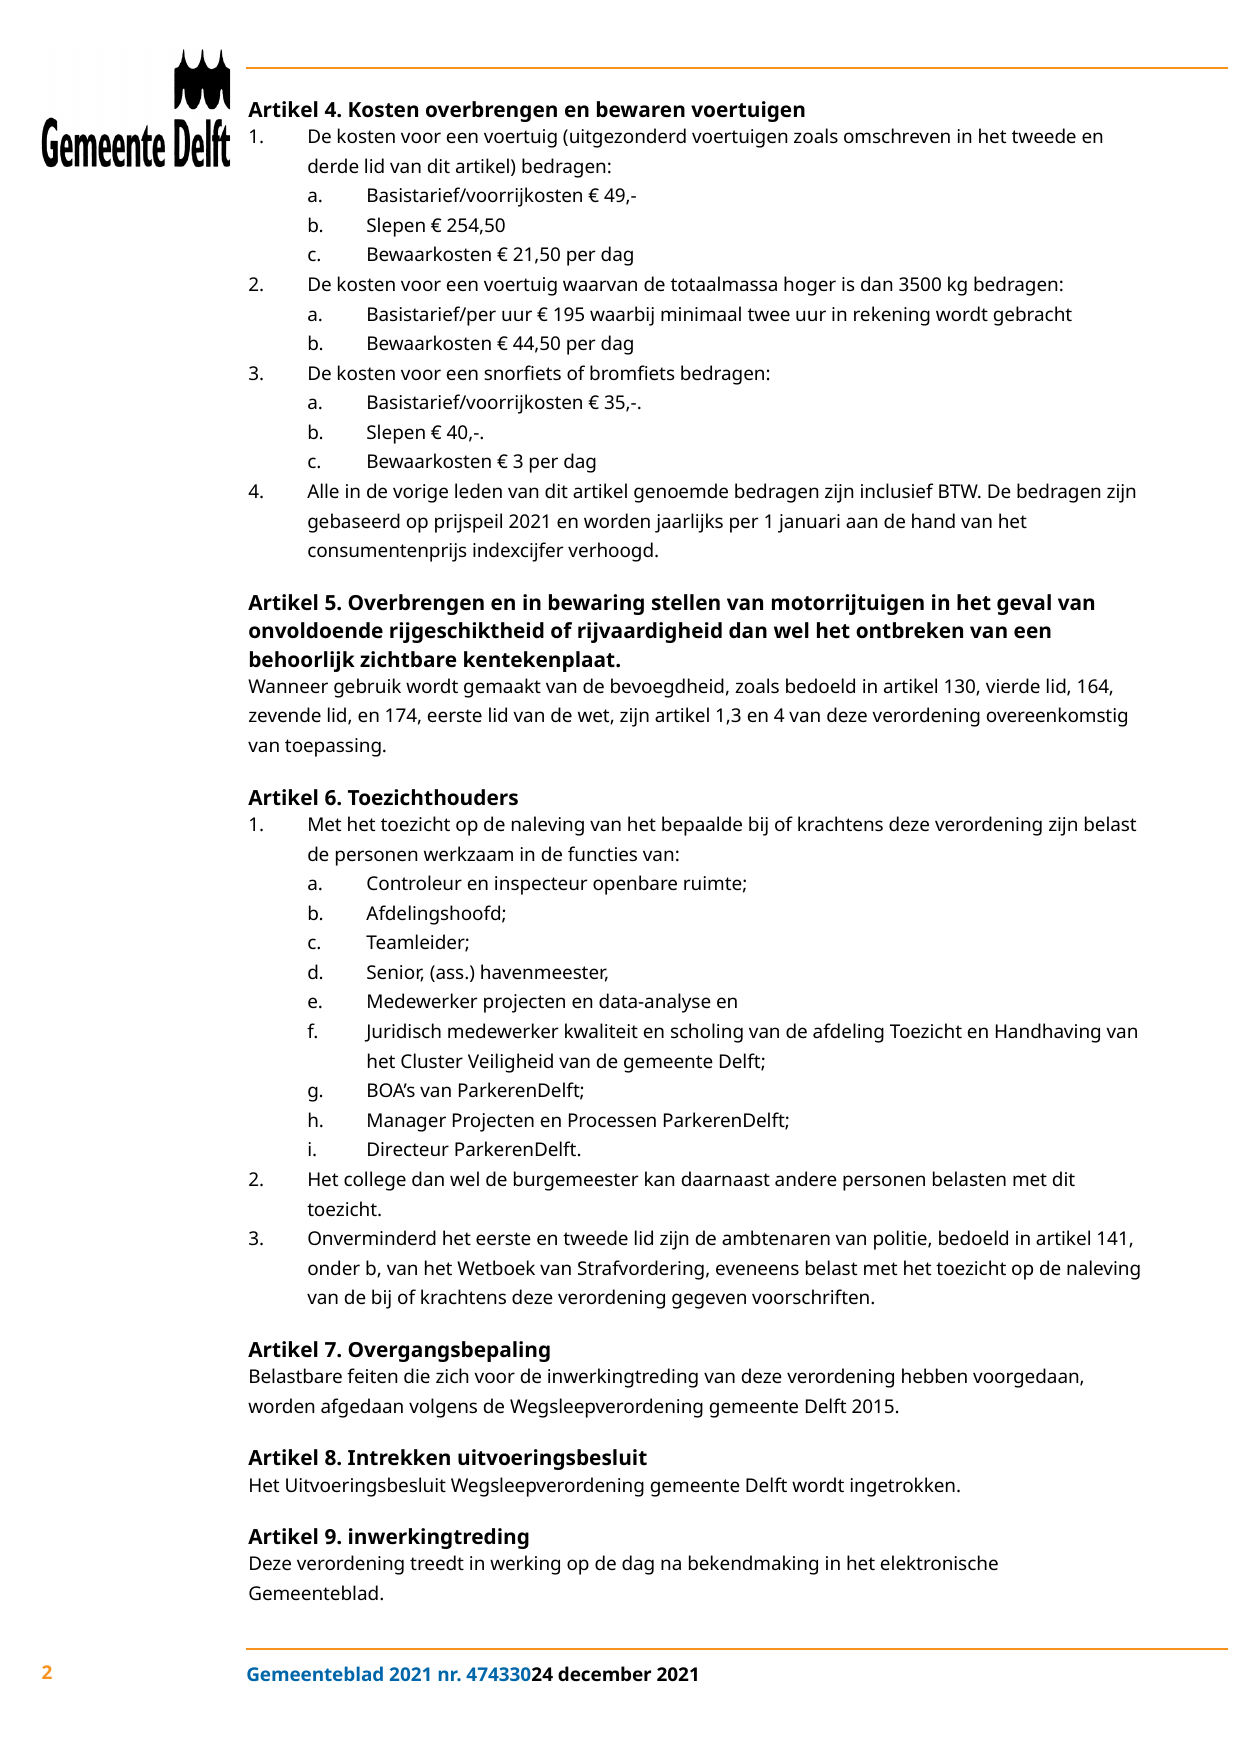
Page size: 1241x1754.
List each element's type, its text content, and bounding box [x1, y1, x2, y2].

list Slepen € 40,-. [307, 419, 1152, 445]
list De kosten voor een voertuig waarvan de totaalmassa hoger is dan 3500 kg bedragen: [248, 271, 1152, 297]
list Het college dan wel de burgemeester kan daarnaast andere personen belasten met dit toezicht. [248, 1166, 1152, 1221]
list Bewaarkosten € 21,50 per dag [307, 242, 1152, 267]
text Artikel 6. Toezichthouders [248, 783, 1152, 811]
list Met het toezicht op de naleving van het bepaalde bij of krachtens deze verordening zijn belast de personen werkzaam in de functies van: [248, 811, 1152, 866]
list Afdelingshoofd; [307, 900, 1152, 926]
list Directeur ParkerenDelft. [307, 1137, 1152, 1162]
text Artikel 8. Intrekken uitvoeringsbesluit [248, 1443, 1152, 1472]
list De kosten voor een snorfiets of bromfiets bedragen: [248, 360, 1152, 386]
list BOA’s van ParkerenDelft; [307, 1077, 1152, 1103]
text Artikel 7. Overgangsbepaling [248, 1335, 1152, 1363]
list Teamleider; [307, 929, 1152, 955]
list De kosten voor een voertuig (uitgezonderd voertuigen zoals omschreven in het tweede en derde lid van dit artikel) bedragen: [248, 123, 1152, 178]
list Senior, (ass.) havenmeester, [307, 959, 1152, 985]
text Wanneer gebruik wordt gemaakt van de bevoegdheid, zoals bedoeld in artikel 130, vierde lid, 164, zevende lid, en 174, eerste lid van de wet, zijn artikel 1,3 en 4 van deze verordening overeenkomstig van toepassing. [248, 673, 1152, 758]
list Slepen € 254,50 [307, 212, 1152, 238]
text Gemeenteblad. [248, 1580, 1152, 1606]
list Bewaarkosten € 3 per dag [307, 449, 1152, 474]
list Basistarief/voorrijkosten € 35,-. [307, 389, 1152, 415]
list Basistarief/voorrijkosten € 49,- [307, 182, 1152, 208]
text Artikel 4. Kosten overbrengen en bewaren voertuigen [248, 95, 1152, 123]
list Alle in de vorige leden van dit artikel genoemde bedragen zijn inclusief BTW. De bedragen zijn gebaseerd op prijspeil 2021 en worden jaarlijks per 1 januari aan de hand van het consumentenprijs indexcijfer verhoogd. [248, 478, 1152, 563]
text Artikel 5. Overbrengen en in bewaring stellen van motorrijtuigen in het geval van onvoldoende rijgeschiktheid of rijvaardigheid dan wel het ontbreken van een behoorlijk zichtbare kentekenplaat. [248, 588, 1152, 673]
text Het Uitvoeringsbesluit Wegsleepverordening gemeente Delft wordt ingetrokken. [248, 1472, 1152, 1497]
text Artikel 9. inwerkingtreding [248, 1522, 1152, 1551]
text Belastbare feiten die zich voor de inwerkingtreding van deze verordening hebben voorgedaan, worden afgedaan volgens de Wegsleepverordening gemeente Delft 2015. [248, 1363, 1152, 1419]
text Deze verordening treedt in werking op de dag na bekendmaking in het elektronische [248, 1551, 1152, 1576]
list Manager Projecten en Processen ParkerenDelft; [307, 1107, 1152, 1133]
picture [41, 47, 231, 172]
list Bewaarkosten € 44,50 per dag [307, 330, 1152, 356]
list Medewerker projecten en data-analyse en [307, 989, 1152, 1014]
list Onverminderd het eerste en tweede lid zijn de ambtenaren van politie, bedoeld in artikel 141, onder b, van het Wetboek van Strafvordering, eveneens belast met het toezicht op de naleving van de bij of krachtens deze verordening gegeven voorschriften. [248, 1225, 1152, 1310]
list Juridisch medewerker kwaliteit en scholing van de afdeling Toezicht en Handhaving van het Cluster Veiligheid van de gemeente Delft; [307, 1018, 1152, 1073]
list Controleur en inspecteur openbare ruimte; [307, 870, 1152, 896]
list Basistarief/per uur € 195 waarbij minimaal twee uur in rekening wordt gebracht [307, 301, 1152, 326]
